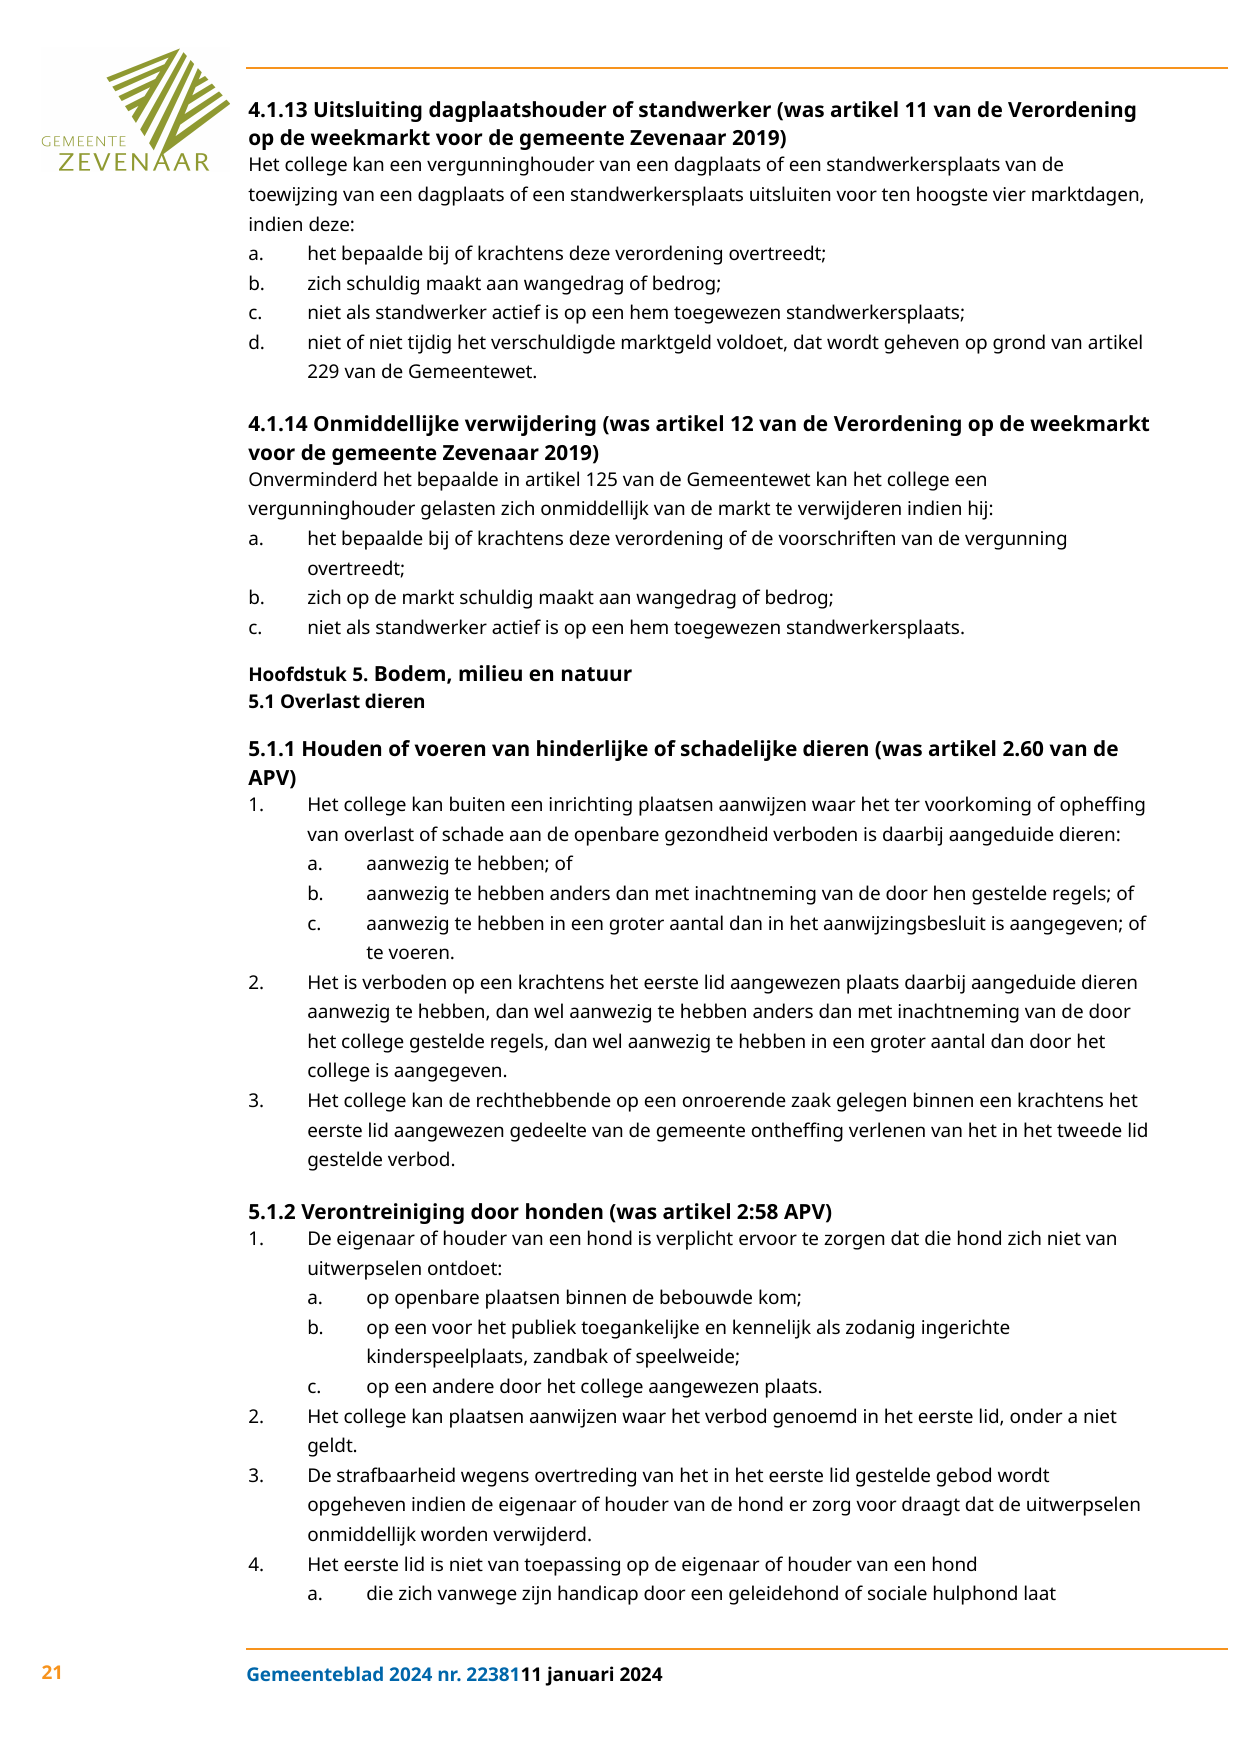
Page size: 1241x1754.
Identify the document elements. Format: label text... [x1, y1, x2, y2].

list het bepaalde bij of krachtens deze verordening overtreedt; [248, 240, 1152, 266]
list De eigenaar of houder van een hond is verplicht ervoor te zorgen dat die hond zich niet van uitwerpselen ontdoet: [248, 1225, 1152, 1281]
list op een voor het publiek toegankelijke en kennelijk als zodanig ingerichte kinderspeelplaats, zandbak of speelweide; [307, 1314, 1152, 1369]
text 4.1.13 Uitsluiting dagplaatshouder of standwerker (was artikel 11 van de Verordening op de weekmarkt voor de gemeente Zevenaar 2019) [248, 95, 1152, 152]
text 5.1.1 Houden of voeren van hinderlijke of schadelijke dieren (was artikel 2.60 van de APV) [248, 734, 1152, 791]
text Het college kan een vergunninghouder van een dagplaats of een standwerkersplaats van de toewijzing van een dagplaats of een standwerkersplaats uitsluiten voor ten hoogste vier marktdagen, indien deze: [248, 152, 1152, 237]
list zich schuldig maakt aan wangedrag of bedrog; [248, 270, 1152, 296]
list niet of niet tijdig het verschuldigde marktgeld voldoet, dat wordt geheven op grond van artikel 229 van de Gemeentewet. [248, 329, 1152, 384]
list Het eerste lid is niet van toepassing op de eigenaar of houder van een hond [248, 1551, 1152, 1576]
list het bepaalde bij of krachtens deze verordening of de voorschriften van de vergunning overtreedt; [248, 525, 1152, 581]
text Onverminderd het bepaalde in artikel 125 van de Gemeentewet kan het college een vergunninghouder gelasten zich onmiddellijk van de markt te verwijderen indien hij: [248, 466, 1152, 521]
list De strafbaarheid wegens overtreding van het in het eerste lid gestelde gebod wordt opgeheven indien de eigenaar of houder van de hond er zorg voor draagt dat de uitwerpselen onmiddellijk worden verwijderd. [248, 1462, 1152, 1547]
list die zich vanwege zijn handicap door een geleidehond of sociale hulphond laat [307, 1580, 1152, 1606]
text 5.1 Overlast dieren [248, 688, 1152, 714]
list Het college kan de rechthebbende op een onroerende zaak gelegen binnen een krachtens het eerste lid aangewezen gedeelte van de gemeente ontheffing verlenen van het in het tweede lid gestelde verbod. [248, 1087, 1152, 1172]
list aanwezig te hebben; of [307, 851, 1152, 876]
text 5.1.2 Verontreiniging door honden (was artikel 2:58 APV) [248, 1197, 1152, 1225]
list op een andere door het college aangewezen plaats. [307, 1373, 1152, 1399]
list Het is verboden op een krachtens het eerste lid aangewezen plaats daarbij aangeduide dieren aanwezig te hebben, dan wel aanwezig te hebben anders dan met inachtneming van de door het college gestelde regels, dan wel aanwezig te hebben in een groter aantal dan door het college is aangegeven. [248, 969, 1152, 1083]
list Het college kan plaatsen aanwijzen waar het verbod genoemd in het eerste lid, onder a niet geldt. [248, 1403, 1152, 1458]
list niet als standwerker actief is op een hem toegewezen standwerkersplaats. [248, 614, 1152, 640]
list op openbare plaatsen binnen de bebouwde kom; [307, 1284, 1152, 1310]
list aanwezig te hebben anders dan met inachtneming van de door hen gestelde regels; of [307, 880, 1152, 906]
list aanwezig te hebben in een groter aantal dan in het aanwijzingsbesluit is aangegeven; of te voeren. [307, 910, 1152, 965]
list niet als standwerker actief is op een hem toegewezen standwerkersplaats; [248, 299, 1152, 325]
list Het college kan buiten een inrichting plaatsen aanwijzen waar het ter voorkoming of opheffing van overlast of schade aan de openbare gezondheid verboden is daarbij aangeduide dieren: [248, 791, 1152, 847]
text 4.1.14 Onmiddellijke verwijdering (was artikel 12 van de Verordening op de weekmarkt voor de gemeente Zevenaar 2019) [248, 409, 1152, 466]
list zich op de markt schuldig maakt aan wangedrag of bedrog; [248, 584, 1152, 610]
text Hoofdstuk 5. Bodem, milieu en natuur [248, 659, 1152, 688]
picture [41, 47, 231, 172]
